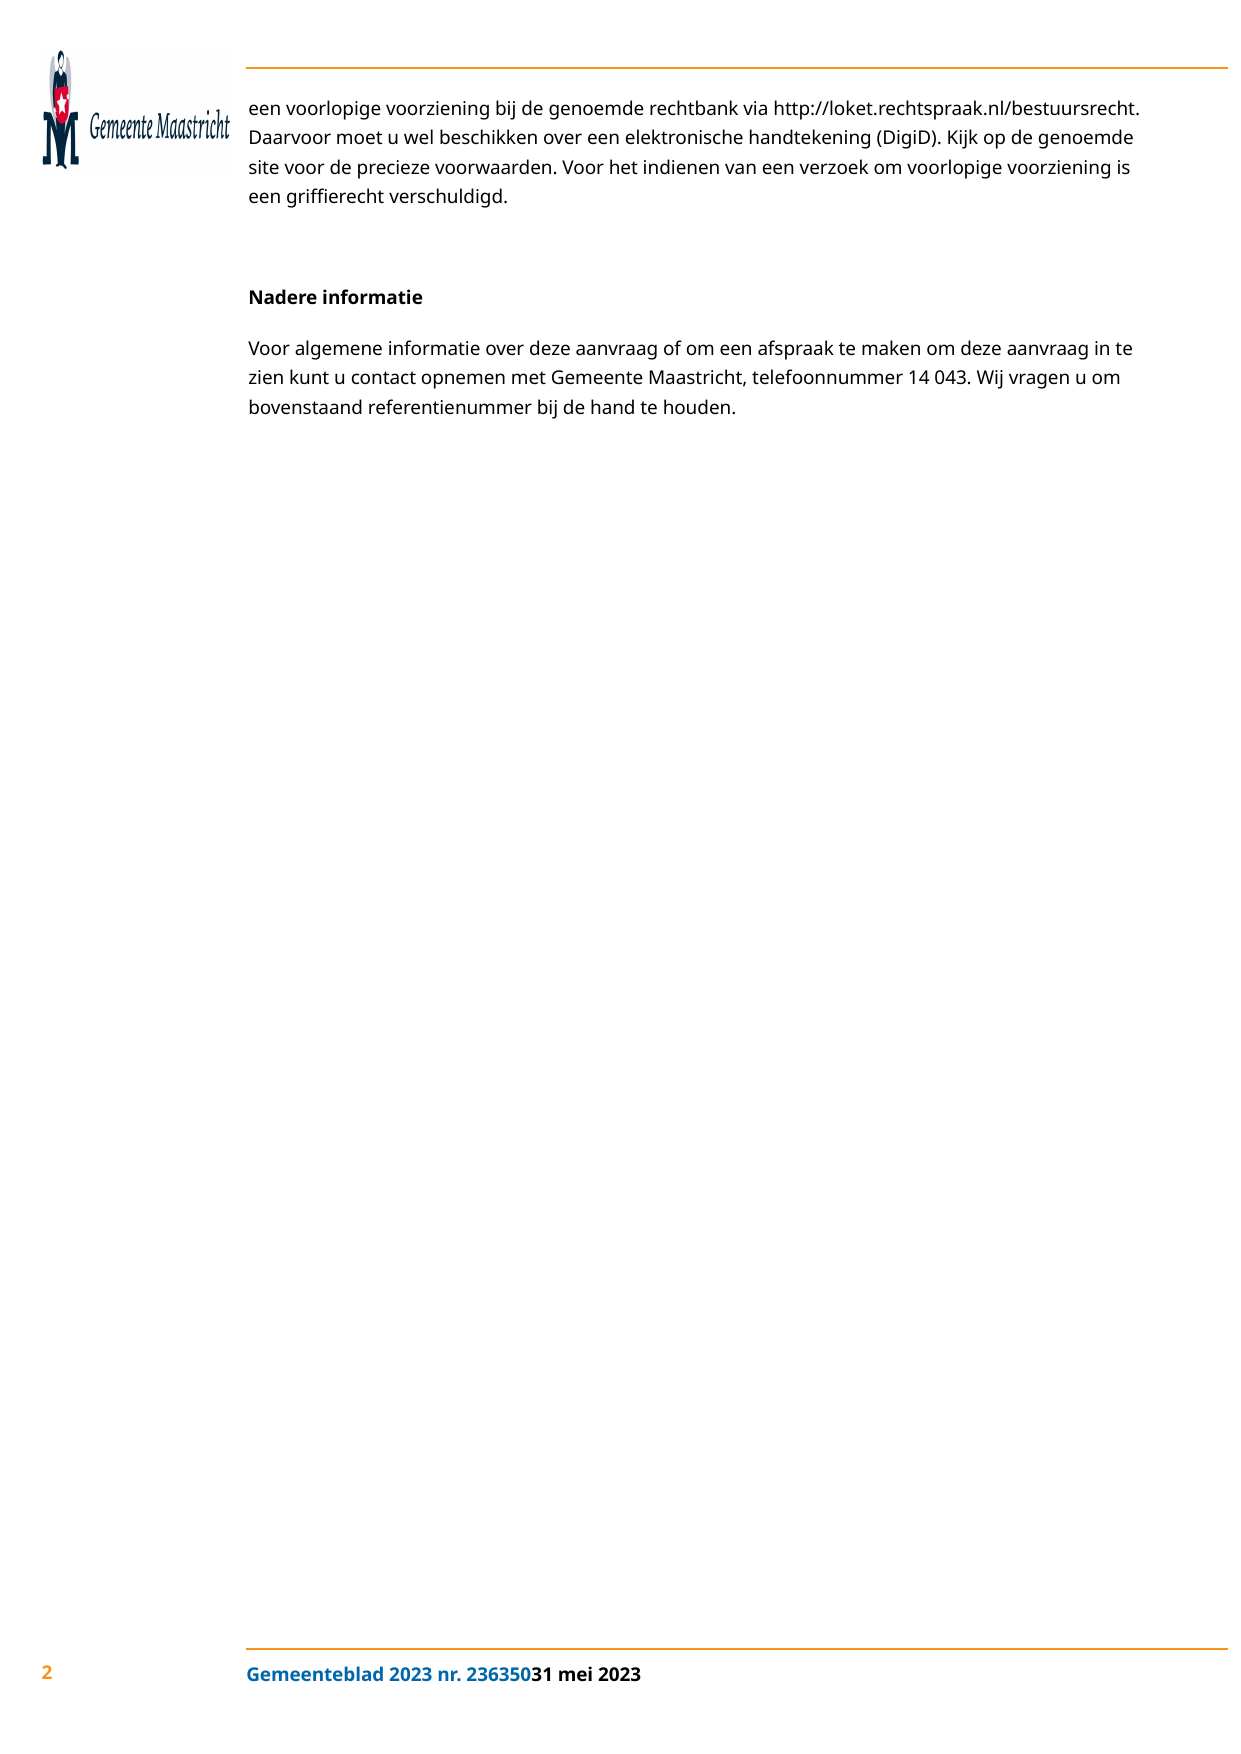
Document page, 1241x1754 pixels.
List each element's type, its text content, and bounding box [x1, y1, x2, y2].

text Nadere informatie [248, 284, 1152, 310]
text Voor algemene informatie over deze aanvraag of om een afspraak te maken om deze aanvraag in te zien kunt u contact opnemen met Gemeente Maastricht, telefoonnummer 14 043. Wij vragen u om bovenstaand referentienummer bij de hand te houden. [248, 335, 1152, 420]
picture [41, 47, 231, 172]
text een voorlopige voorziening bij de genoemde rechtbank via http://loket.rechtspraak.nl/bestuursrecht. Daarvoor moet u wel beschikken over een elektronische handtekening (DigiD). Kijk op de genoemde site voor de precieze voorwaarden. Voor het indienen van een verzoek om voorlopige voorziening is een griffierecht verschuldigd. [248, 95, 1152, 209]
